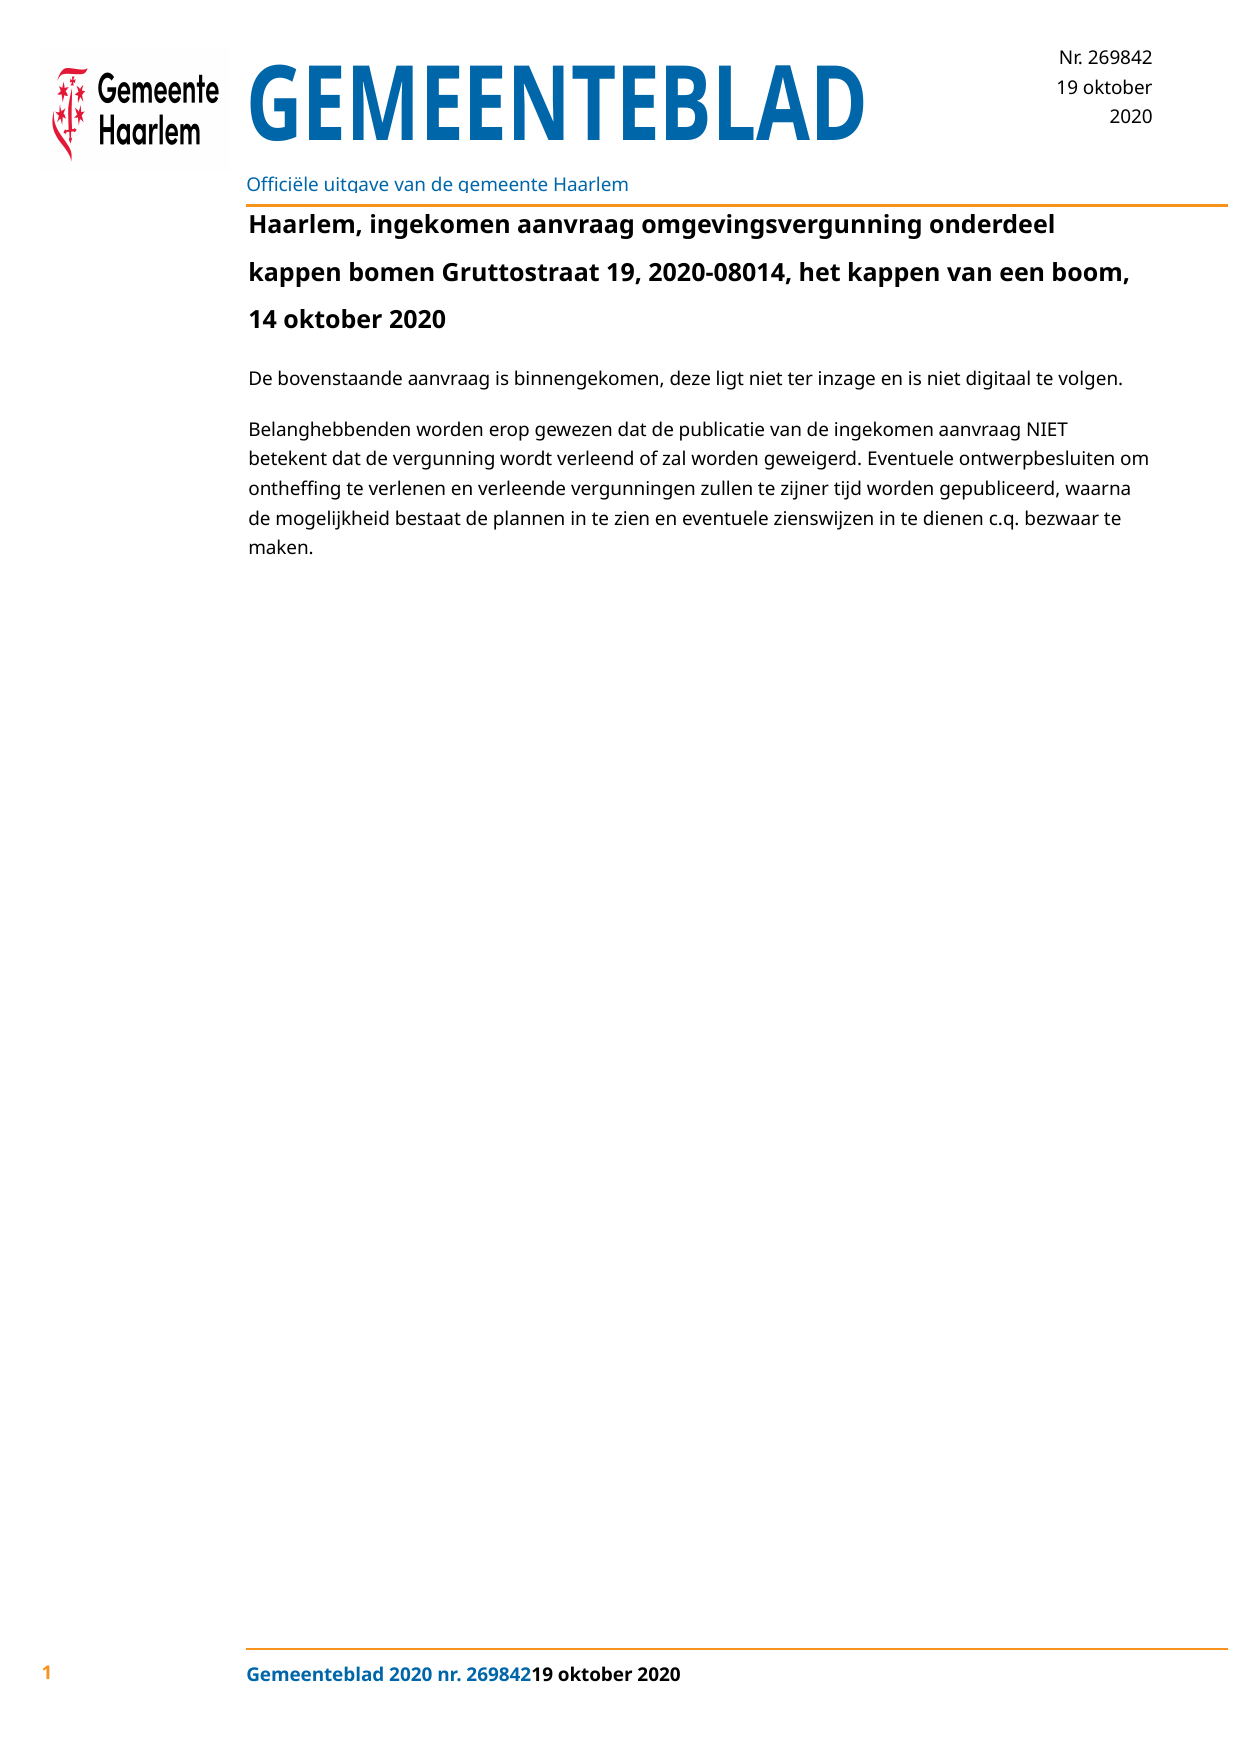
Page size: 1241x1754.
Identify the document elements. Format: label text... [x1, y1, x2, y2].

text Haarlem, ingekomen aanvraag omgevingsvergunning onderdeel kappen bomen Gruttostraat 19, 2020-08014, het kappen van een boom, 14 oktober 2020 [248, 207, 1152, 336]
text De bovenstaande aanvraag is binnengekomen, deze ligt niet ter inzage en is niet digitaal te volgen. [248, 366, 1152, 391]
text Belanghebbenden worden erop gewezen dat de publicatie van de ingekomen aanvraag NIET betekent dat de vergunning wordt verleend of zal worden geweigerd. Eventuele ontwerpbesluiten om ontheffing te verlenen en verleende vergunningen zullen te zijner tijd worden gepubliceerd, waarna de mogelijkheid bestaat de plannen in te zien en eventuele zienswijzen in te dienen c.q. bezwaar te maken. [248, 416, 1152, 560]
picture [41, 47, 231, 172]
